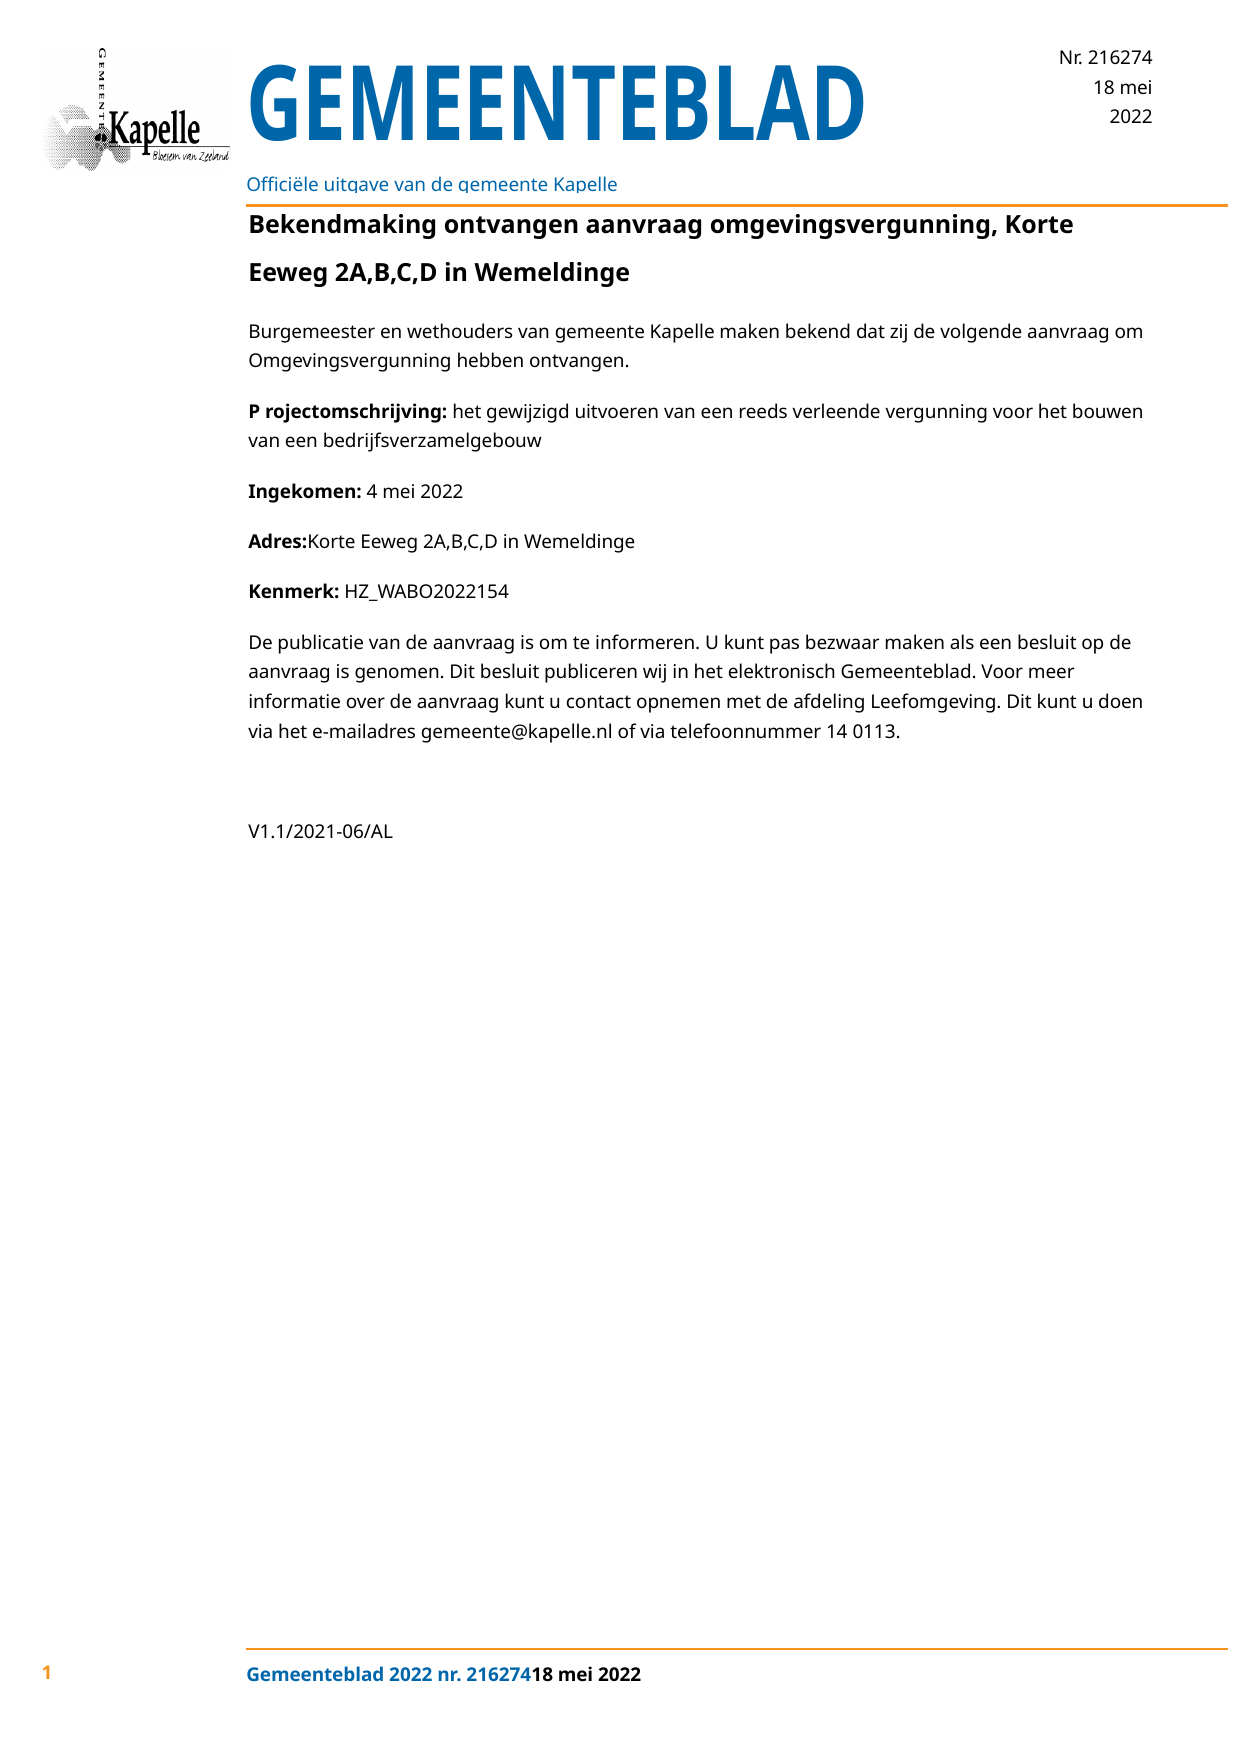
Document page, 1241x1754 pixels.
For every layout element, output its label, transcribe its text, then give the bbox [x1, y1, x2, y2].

text Adres:Korte Eeweg 2A,B,C,D in Wemeldinge [248, 528, 1152, 554]
text Ingekomen: 4 mei 2022 [248, 478, 1152, 504]
picture [41, 47, 231, 172]
text Burgemeester en wethouders van gemeente Kapelle maken bekend dat zij de volgende aanvraag om Omgevingsvergunning hebben ontvangen. [248, 318, 1152, 373]
text De publicatie van de aanvraag is om te informeren. U kunt pas bezwaar maken als een besluit op de aanvraag is genomen. Dit besluit publiceren wij in het elektronisch Gemeenteblad. Voor meer informatie over de aanvraag kunt u contact opnemen met de afdeling Leefomgeving. Dit kunt u doen via het e-mailadres gemeente@kapelle.nl of via telefoonnummer 14 0113. [248, 629, 1152, 744]
text Bekendmaking ontvangen aanvraag omgevingsvergunning, Korte Eeweg 2A,B,C,D in Wemeldinge [248, 207, 1152, 288]
text P rojectomschrijving: het gewijzigd uitvoeren van een reeds verleende vergunning voor het bouwen van een bedrijfsverzamelgebouw [248, 398, 1152, 453]
text Kenmerk: HZ_WABO2022154 [248, 579, 1152, 604]
text V1.1/2021-06/AL [248, 819, 1152, 844]
